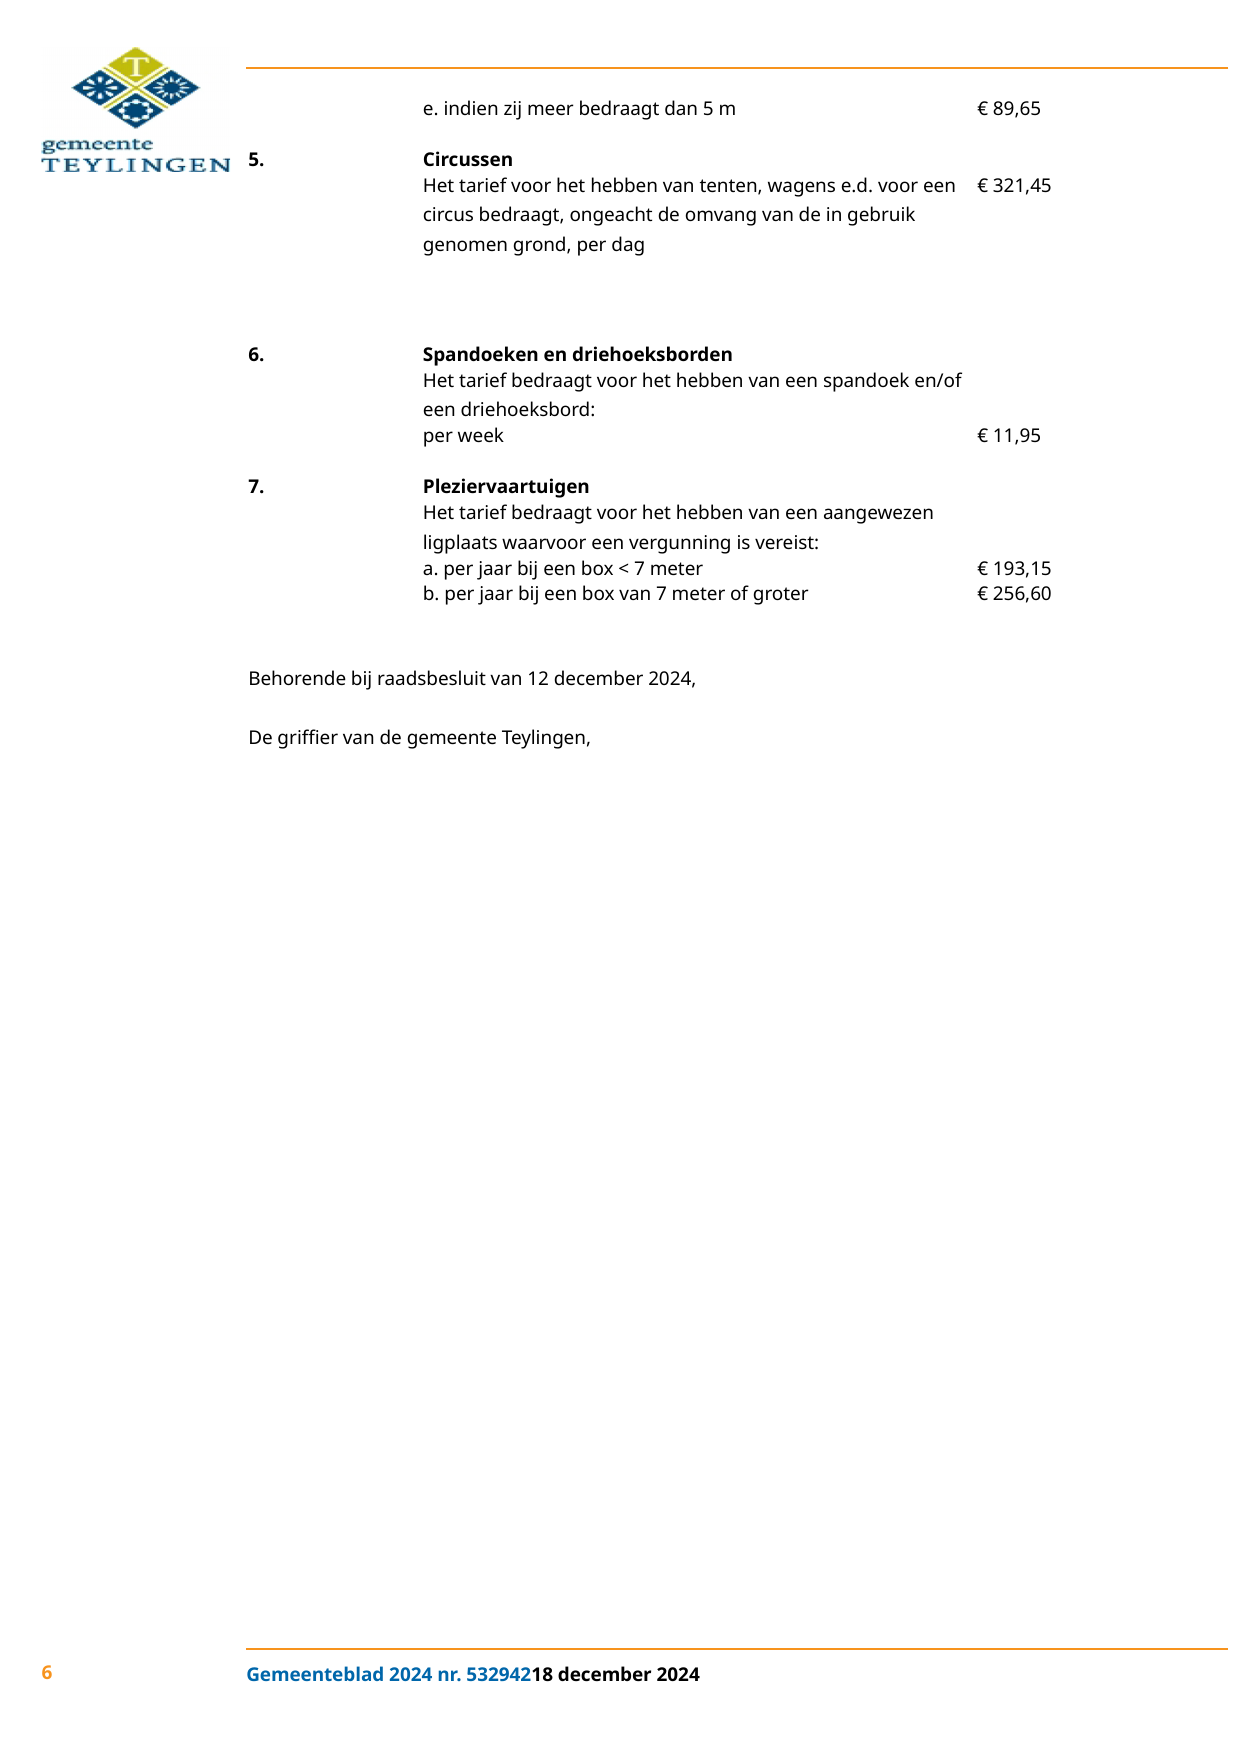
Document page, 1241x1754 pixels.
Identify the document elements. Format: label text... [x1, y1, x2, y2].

table_cell [977, 606, 1152, 632]
table_cell [248, 283, 423, 308]
table_cell [423, 448, 977, 474]
text Behorende bij raadsbesluit van 12 december 2024, [248, 665, 1152, 691]
table_header 6. [248, 341, 423, 367]
table_cell [248, 172, 423, 257]
table_cell [248, 257, 423, 283]
table_cell [977, 146, 1152, 172]
table_cell a. per jaar bij een box < 7 meter [423, 555, 977, 581]
table_cell 7. [248, 474, 423, 499]
table_cell [977, 448, 1152, 474]
table_cell Het tarief bedraagt voor het hebben van een spandoek en/of een driehoeksbord: [423, 367, 977, 422]
table_cell Circussen [423, 146, 977, 172]
table_cell € 256,60 [977, 581, 1152, 606]
table_header Spandoeken en driehoeksborden [423, 341, 977, 367]
table_header [977, 341, 1152, 367]
table_cell € 89,65 [977, 95, 1152, 121]
table_cell [423, 257, 977, 283]
picture [41, 47, 231, 172]
table_cell [248, 121, 423, 146]
table_cell [248, 500, 423, 555]
table_cell [977, 283, 1152, 308]
table_cell [977, 257, 1152, 283]
table_cell [248, 95, 423, 121]
table_cell [248, 367, 423, 422]
table_cell € 11,95 [977, 422, 1152, 448]
table_cell [248, 606, 423, 632]
table_cell per week [423, 422, 977, 448]
table_cell [248, 422, 423, 448]
text De griffier van de gemeente Teylingen, [248, 724, 1152, 750]
table_cell [423, 121, 977, 146]
table_cell Het tarief voor het hebben van tenten, wagens e.d. voor een circus bedraagt, ongeacht de omvang van de in gebruik genomen grond, per dag [423, 172, 977, 257]
table_cell € 321,45 [977, 172, 1152, 257]
table_cell [977, 500, 1152, 555]
table_cell Het tarief bedraagt voor het hebben van een aangewezen ligplaats waarvoor een vergunning is vereist: [423, 500, 977, 555]
table_cell [977, 121, 1152, 146]
table_cell Pleziervaartuigen [423, 474, 977, 499]
table_cell [977, 367, 1152, 422]
table_cell [977, 474, 1152, 499]
table_cell € 193,15 [977, 555, 1152, 581]
table_cell [248, 581, 423, 606]
table_cell [248, 555, 423, 581]
table_cell e. indien zij meer bedraagt dan 5 m [423, 95, 977, 121]
table_cell b. per jaar bij een box van 7 meter of groter [423, 581, 977, 606]
table_cell 5. [248, 146, 423, 172]
table_cell [248, 448, 423, 474]
table_cell [423, 606, 977, 632]
table_cell [423, 283, 977, 308]
